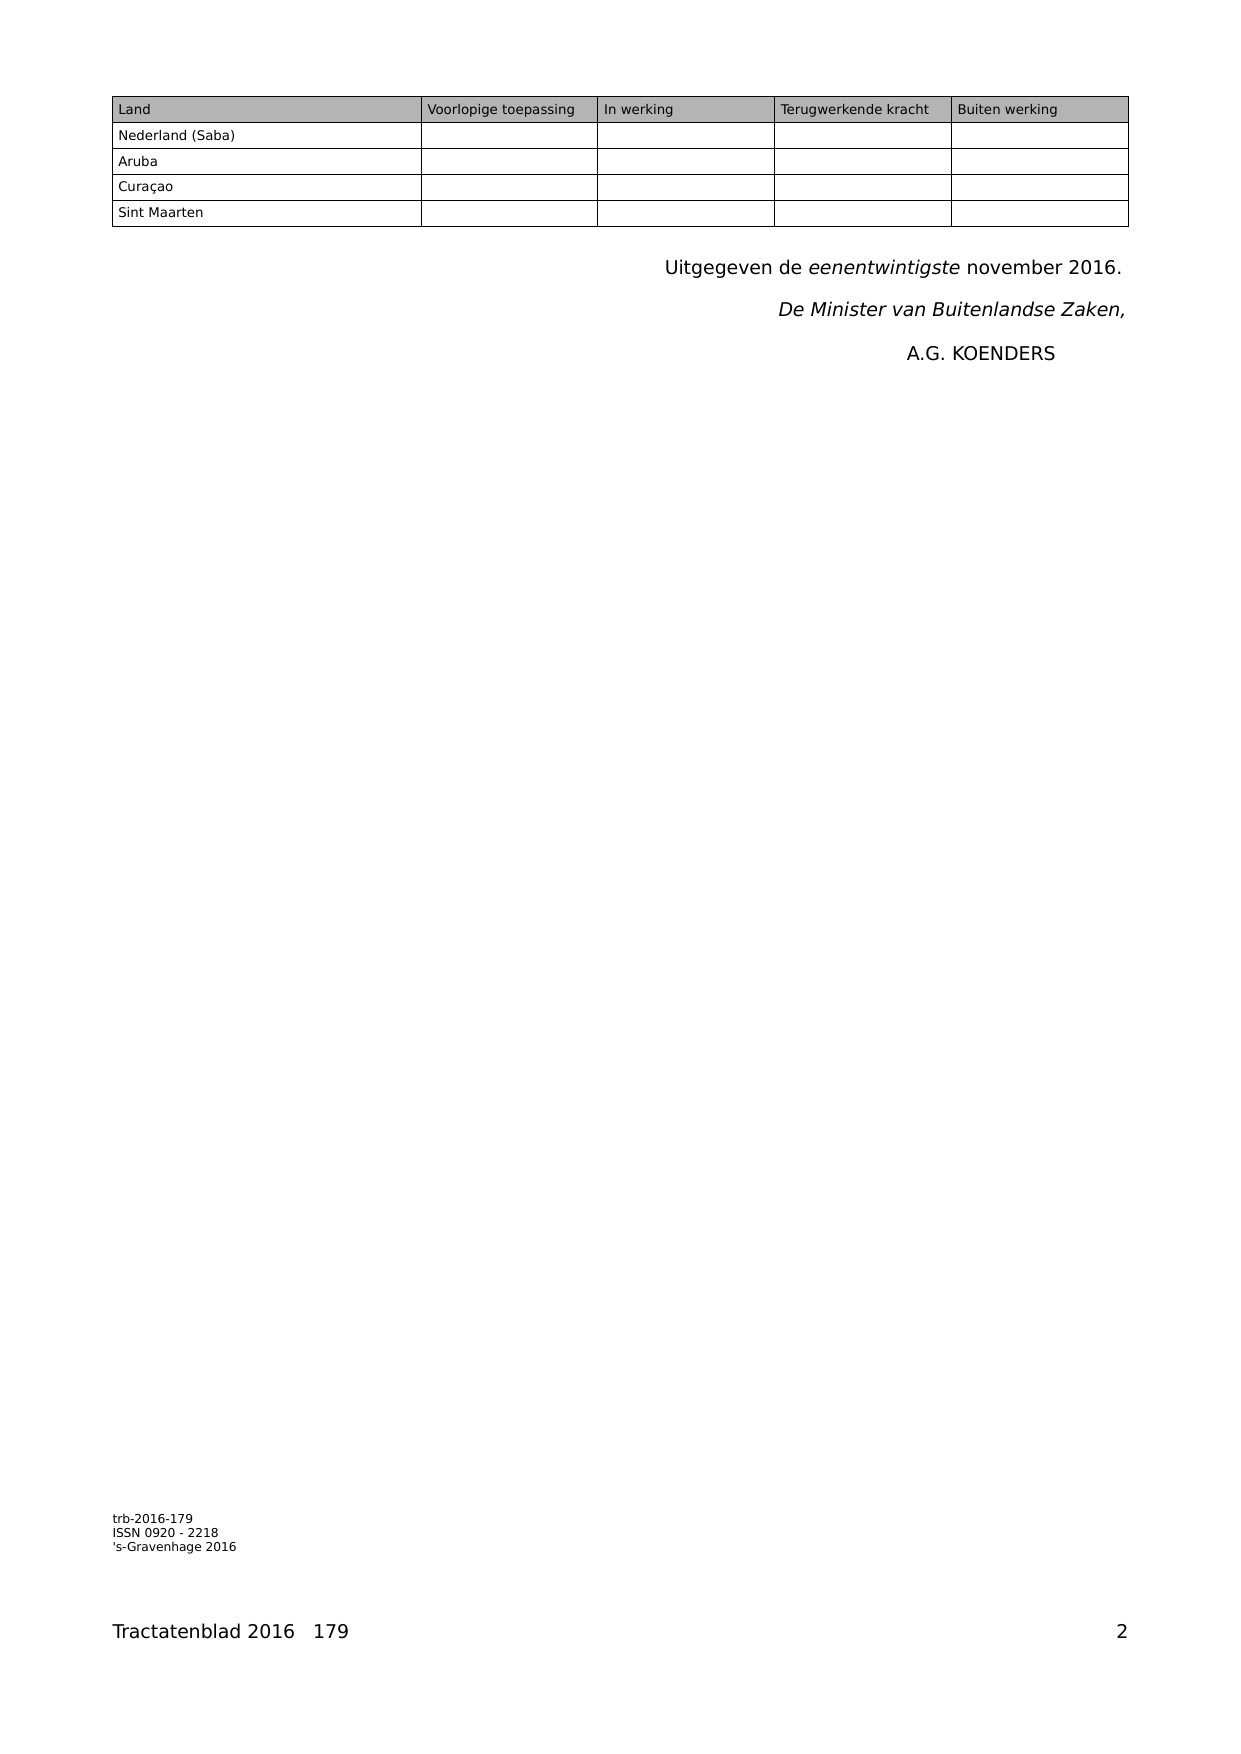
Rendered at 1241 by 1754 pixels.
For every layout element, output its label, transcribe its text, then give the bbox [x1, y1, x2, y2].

table_cell [952, 175, 1128, 200]
table_cell [952, 149, 1128, 174]
table_header Land [113, 97, 421, 122]
table_cell Aruba [113, 149, 421, 174]
text ISSN 0920 - 2218 [112, 1526, 346, 1540]
table_cell Nederland (Saba) [113, 123, 421, 148]
table_header In werking [598, 97, 774, 122]
table_cell [422, 201, 597, 226]
table_header Terugwerkende kracht [775, 97, 951, 122]
table_cell [952, 201, 1128, 226]
table_cell [775, 149, 951, 174]
table_cell [598, 175, 774, 200]
table_cell [422, 149, 597, 174]
text 's-Gravenhage 2016 [112, 1540, 346, 1554]
table_cell [422, 123, 597, 148]
text De Minister van Buitenlandse Zaken, A.G. KOENDERS [112, 299, 1128, 364]
text trb-2016-179 [112, 1512, 346, 1526]
table_cell Sint Maarten [113, 201, 421, 226]
table_cell [598, 149, 774, 174]
table_cell [422, 175, 597, 200]
table_cell Curaçao [113, 175, 421, 200]
table_header Buiten werking [952, 97, 1128, 122]
table_cell [775, 123, 951, 148]
table_cell [952, 123, 1128, 148]
table_cell [775, 175, 951, 200]
table_cell [598, 123, 774, 148]
table_header Voorlopige toepassing [422, 97, 597, 122]
table_cell [598, 201, 774, 226]
table_cell [775, 201, 951, 226]
text Uitgegeven de eenentwintigste november 2016. [112, 257, 1128, 279]
